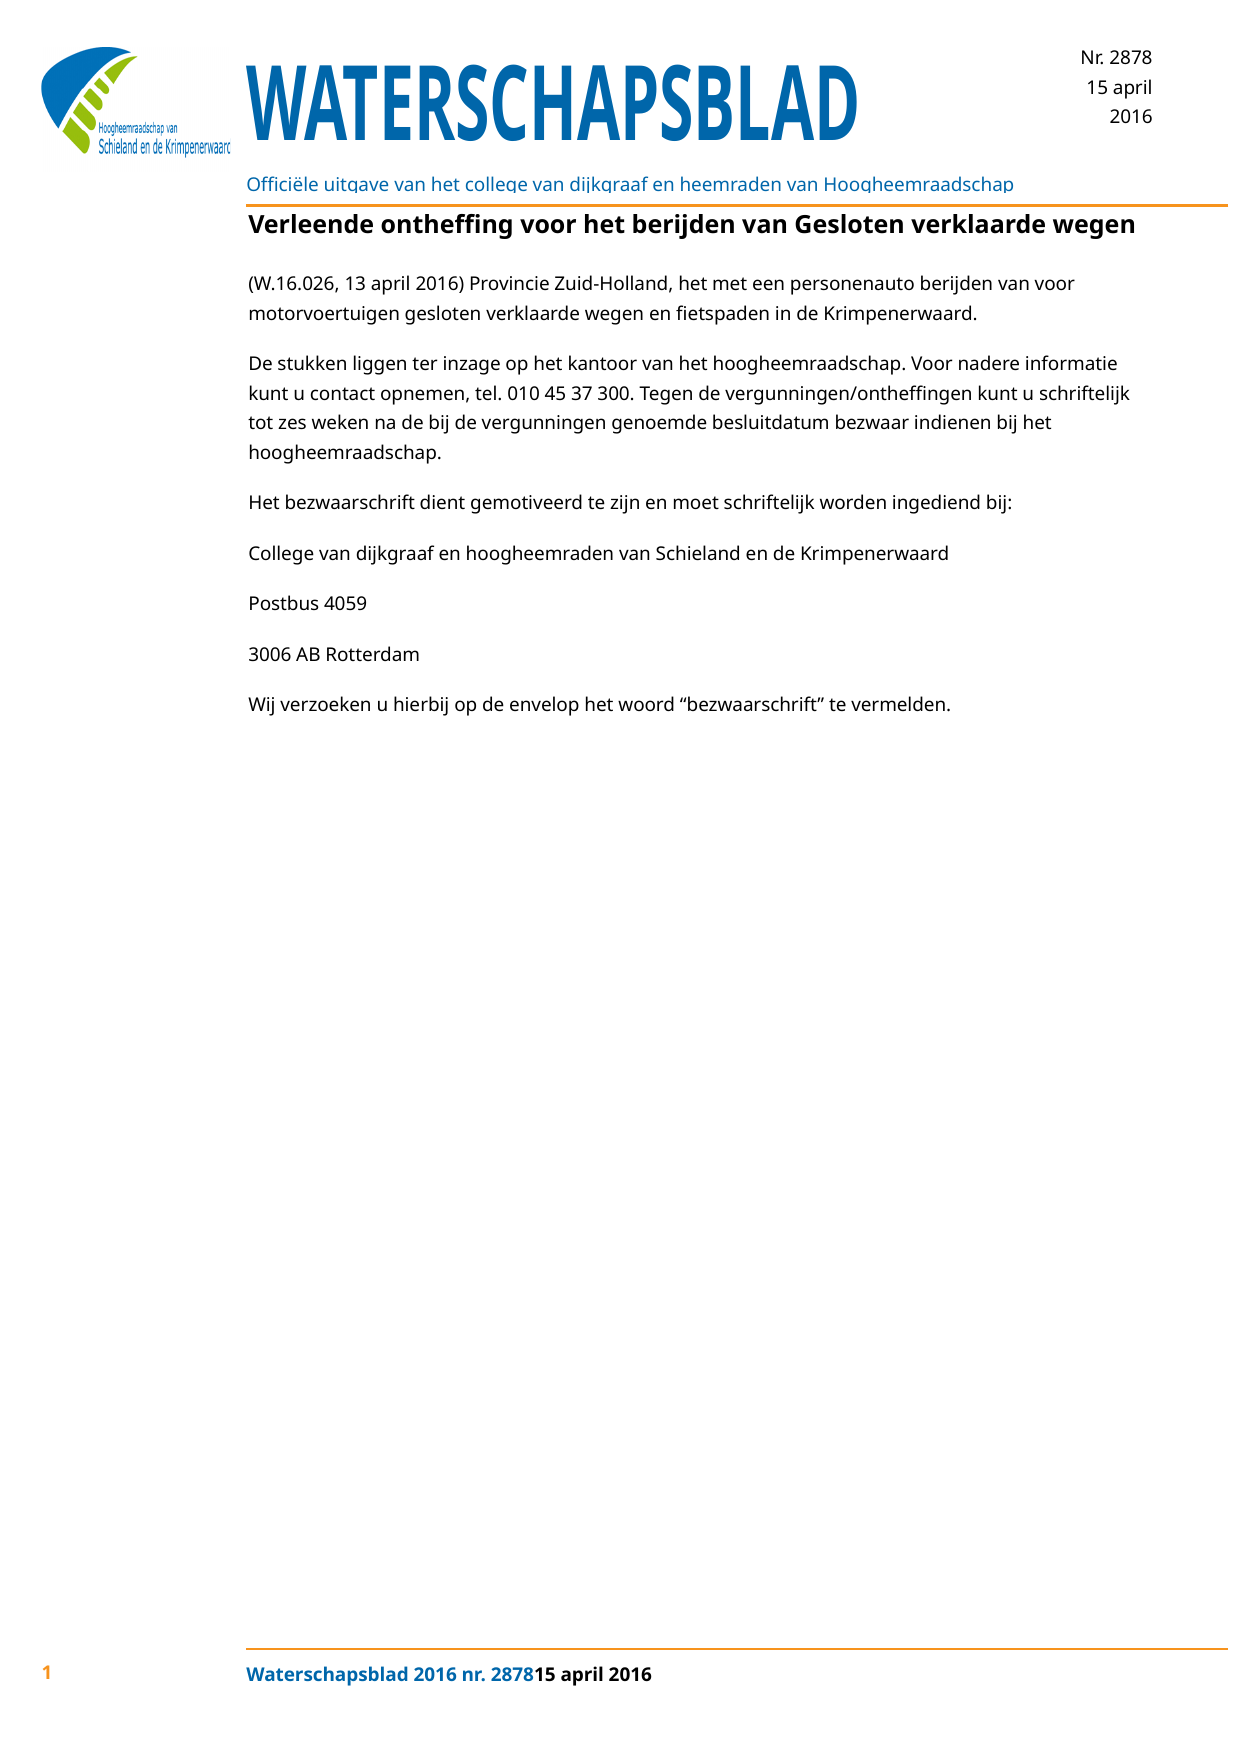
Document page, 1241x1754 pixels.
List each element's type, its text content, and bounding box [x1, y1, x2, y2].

text 3006 AB Rotterdam [248, 641, 1152, 666]
text College van dijkgraaf en hoogheemraden van Schieland en de Krimpenerwaard [248, 540, 1152, 566]
text De stukken liggen ter inzage op het kantoor van het hoogheemraadschap. Voor nadere informatie kunt u contact opnemen, tel. 010 45 37 300. Tegen de vergunningen/ontheffingen kunt u schriftelijk tot zes weken na de bij de vergunningen genoemde besluitdatum bezwaar indienen bij het hoogheemraadschap. [248, 350, 1152, 465]
text Het bezwaarschrift dient gemotiveerd te zijn en moet schriftelijk worden ingediend bij: [248, 489, 1152, 515]
text Wij verzoeken u hierbij op de envelop het woord “bezwaarschrift” te vermelden. [248, 691, 1152, 717]
picture [41, 47, 231, 172]
text Verleende ontheffing voor het berijden van Gesloten verklaarde wegen [248, 207, 1152, 241]
text Postbus 4059 [248, 590, 1152, 616]
text (W.16.026, 13 april 2016) Provincie Zuid-Holland, het met een personenauto berijden van voor motorvoertuigen gesloten verklaarde wegen en fietspaden in de Krimpenerwaard. [248, 270, 1152, 326]
